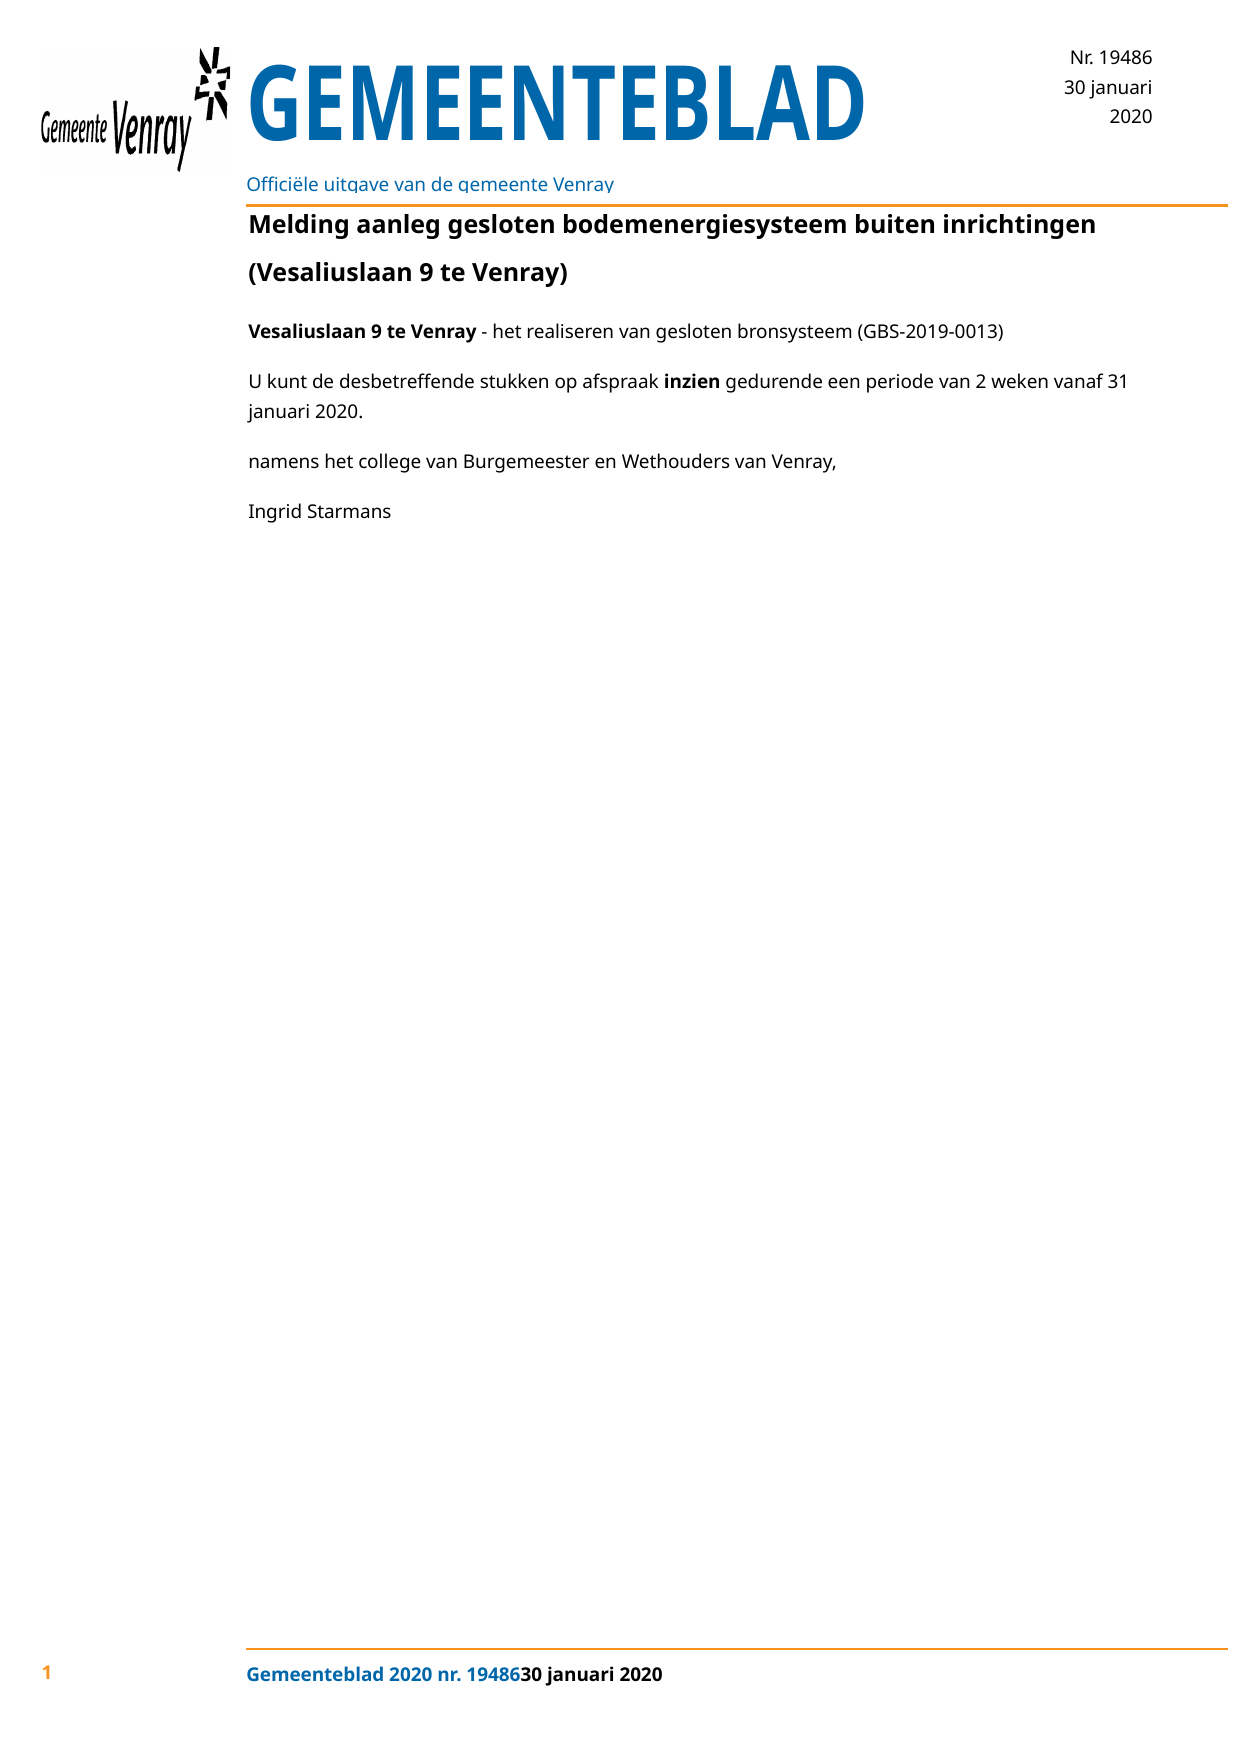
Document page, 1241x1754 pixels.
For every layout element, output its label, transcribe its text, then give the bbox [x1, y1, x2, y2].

picture [41, 47, 231, 172]
text U kunt de desbetreffende stukken op afspraak inzien gedurende een periode van 2 weken vanaf 31 januari 2020. [248, 368, 1152, 424]
text namens het college van Burgemeester en Wethouders van Venray, [248, 448, 1152, 474]
text Vesaliuslaan 9 te Venray - het realiseren van gesloten bronsysteem (GBS-2019-0013) [248, 318, 1152, 344]
text Melding aanleg gesloten bodemenergiesysteem buiten inrichtingen (Vesaliuslaan 9 te Venray) [248, 207, 1152, 288]
text Ingrid Starmans [248, 499, 1152, 524]
